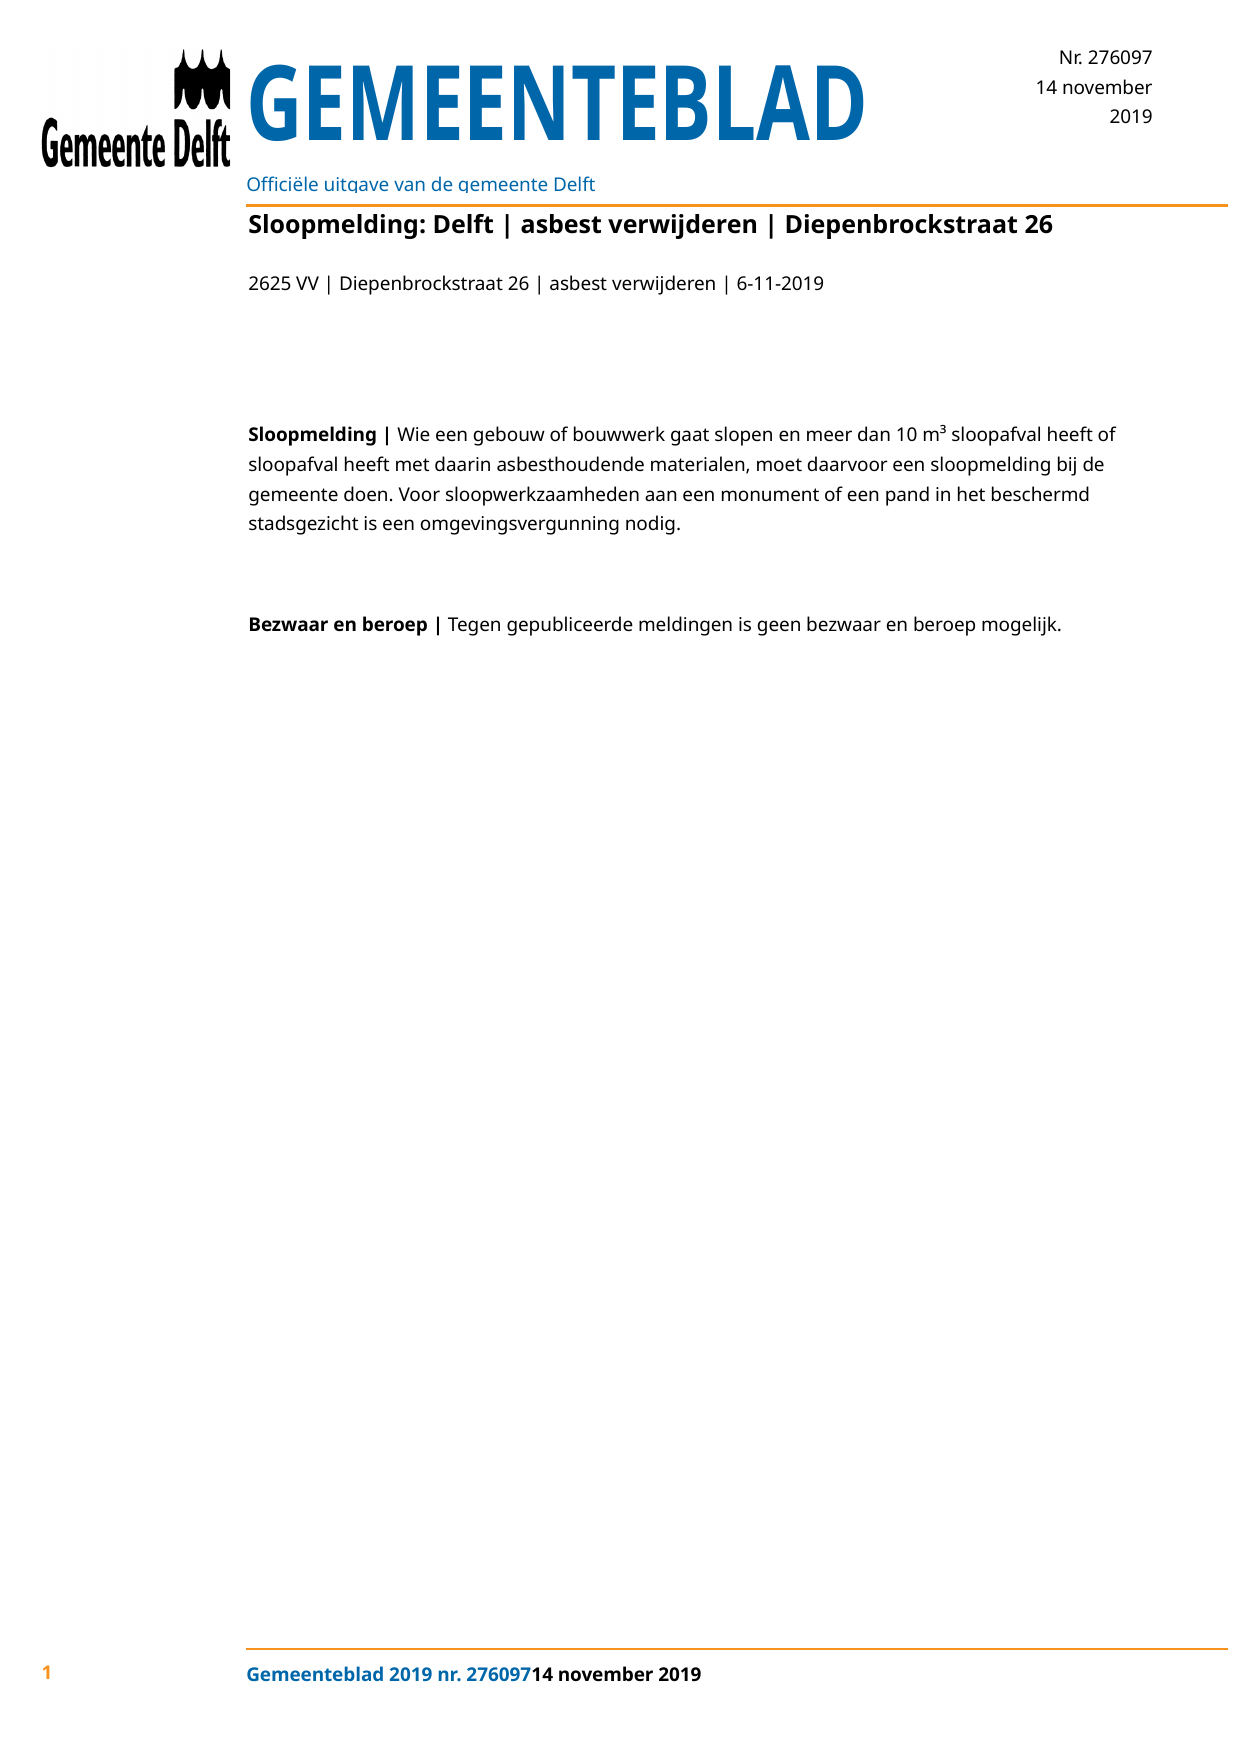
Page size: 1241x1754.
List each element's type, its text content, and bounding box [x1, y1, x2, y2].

text 2625 VV | Diepenbrockstraat 26 | asbest verwijderen | 6-11-2019 [248, 270, 1152, 296]
text Bezwaar en beroep | Tegen gepubliceerde meldingen is geen bezwaar en beroep mogelijk. [248, 611, 1152, 637]
text Sloopmelding | Wie een gebouw of bouwwerk gaat slopen en meer dan 10 m³ sloopafval heeft of sloopafval heeft met daarin asbesthoudende materialen, moet daarvoor een sloopmelding bij de gemeente doen. Voor sloopwerkzaamheden aan een monument of een pand in het beschermd stadsgezicht is een omgevingsvergunning nodig. [248, 422, 1152, 536]
picture [41, 47, 231, 172]
text Sloopmelding: Delft | asbest verwijderen | Diepenbrockstraat 26 [248, 207, 1152, 241]
